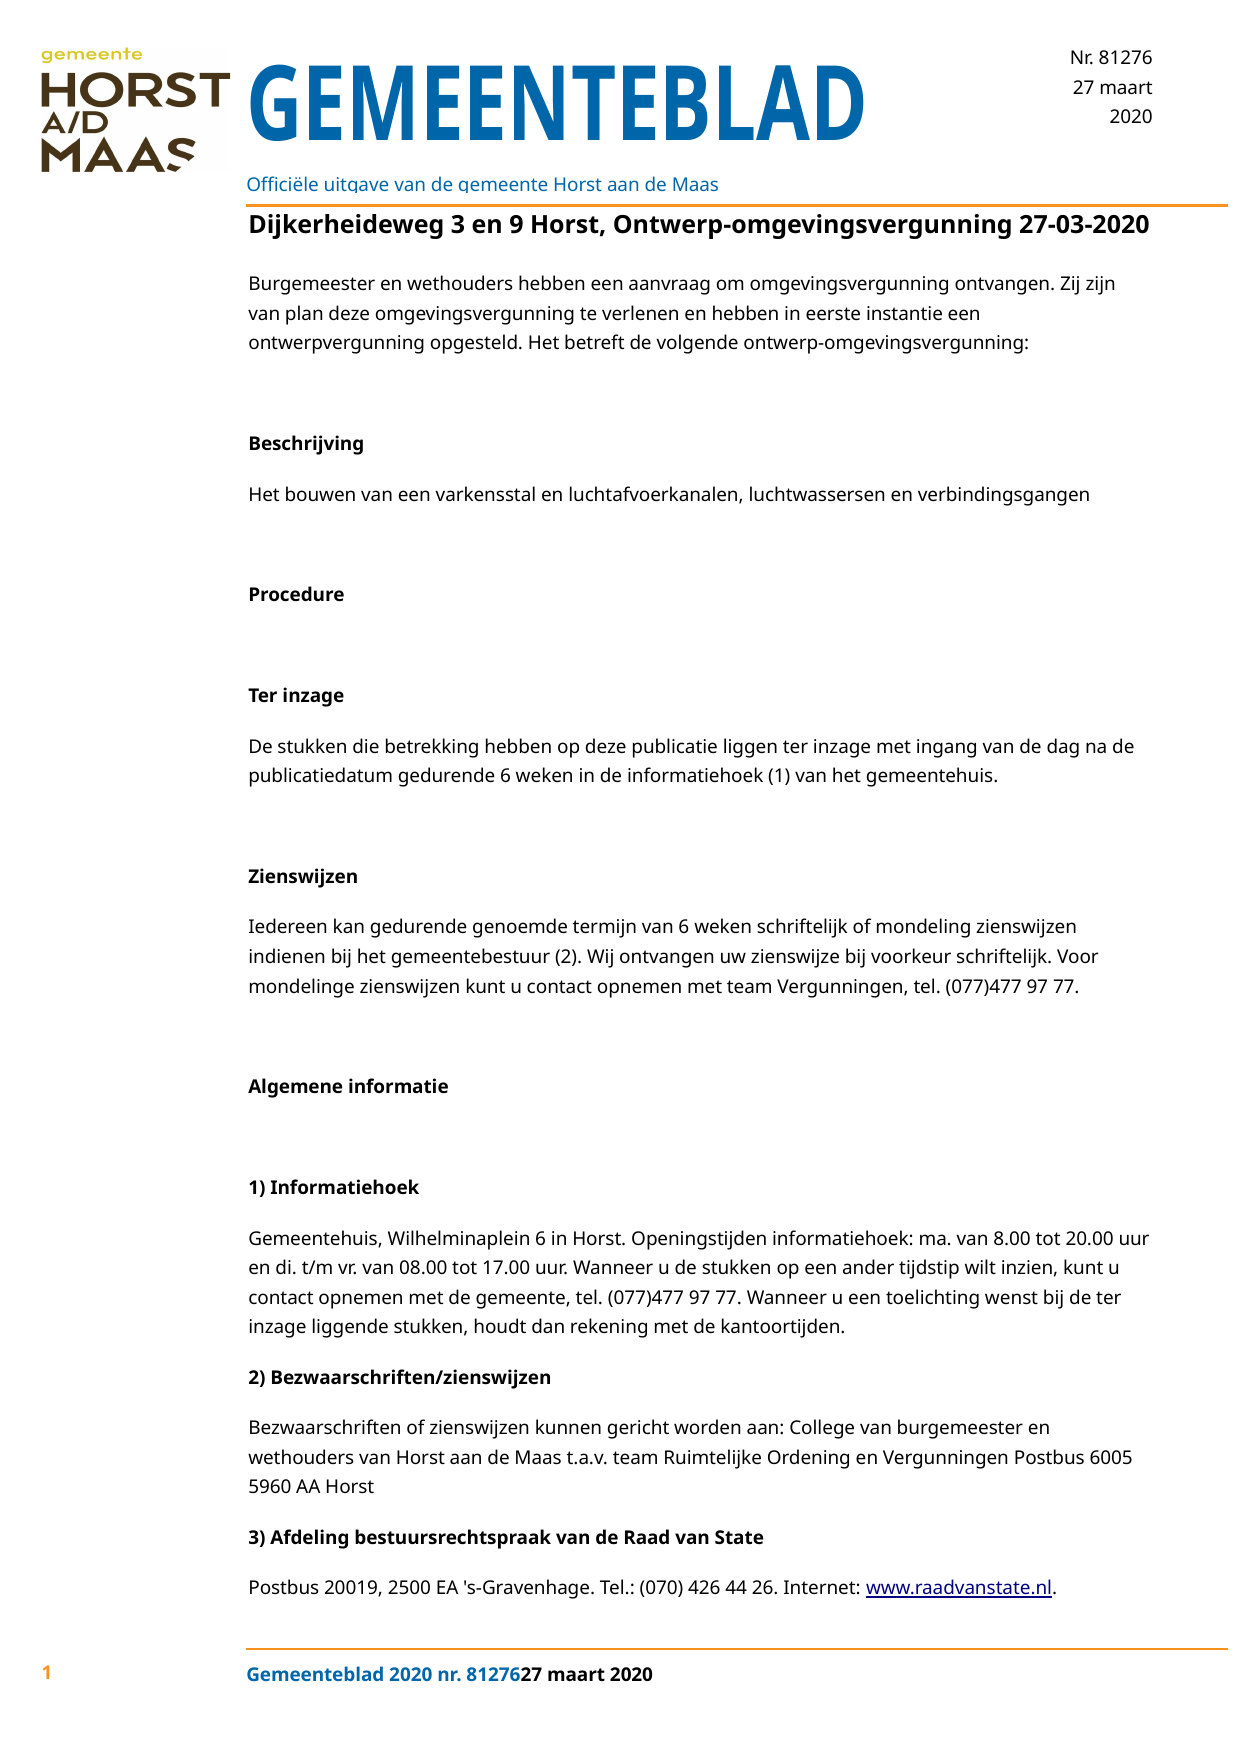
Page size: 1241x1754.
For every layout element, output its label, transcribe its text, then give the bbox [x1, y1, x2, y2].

text Iedereen kan gedurende genoemde termijn van 6 weken schriftelijk of mondeling zienswijzen indienen bij het gemeentebestuur (2). Wij ontvangen uw zienswijze bij voorkeur schriftelijk. Voor mondelinge zienswijzen kunt u contact opnemen met team Vergunningen, tel. (077)477 97 77. [248, 914, 1152, 998]
text 2) Bezwaarschriften/zienswijzen [248, 1364, 1152, 1390]
text Dijkerheideweg 3 en 9 Horst, Ontwerp-omgevingsvergunning 27-03-2020 [248, 207, 1152, 241]
text 3) Afdeling bestuursrechtspraak van de Raad van State [248, 1524, 1152, 1550]
text Gemeentehuis, Wilhelminaplein 6 in Horst. Openingstijden informatiehoek: ma. van 8.00 tot 20.00 uur en di. t/m vr. van 08.00 tot 17.00 uur. Wanneer u de stukken op een ander tijdstip wilt inzien, kunt u contact opnemen met de gemeente, tel. (077)477 97 77. Wanneer u een toelichting wenst bij de ter inzage liggende stukken, houdt dan rekening met de kantoortijden. [248, 1225, 1152, 1339]
text Postbus 20019, 2500 EA 's-Gravenhage. Tel.: (070) 426 44 26. Internet: www.raadvanstate.nl. [248, 1574, 1152, 1600]
text Algemene informatie [248, 1074, 1152, 1099]
text De stukken die betrekking hebben op deze publicatie liggen ter inzage met ingang van de dag na de publicatiedatum gedurende 6 weken in de informatiehoek (1) van het gemeentehuis. [248, 733, 1152, 788]
text Zienswijzen [248, 863, 1152, 889]
text Bezwaarschriften of zienswijzen kunnen gericht worden aan: College van burgemeester en wethouders van Horst aan de Maas t.a.v. team Ruimtelijke Ordening en Vergunningen Postbus 6005 5960 AA Horst [248, 1414, 1152, 1499]
text Procedure [248, 582, 1152, 607]
text Beschrijving [248, 430, 1152, 456]
text 1) Informatiehoek [248, 1174, 1152, 1200]
text Burgemeester en wethouders hebben een aanvraag om omgevingsvergunning ontvangen. Zij zijn van plan deze omgevingsvergunning te verlenen en hebben in eerste instantie een ontwerpvergunning opgesteld. Het betreft de volgende ontwerp-omgevingsvergunning: [248, 270, 1152, 355]
text Ter inzage [248, 682, 1152, 708]
text Het bouwen van een varkensstal en luchtafvoerkanalen, luchtwassersen en verbindingsgangen [248, 481, 1152, 506]
picture [41, 47, 231, 172]
